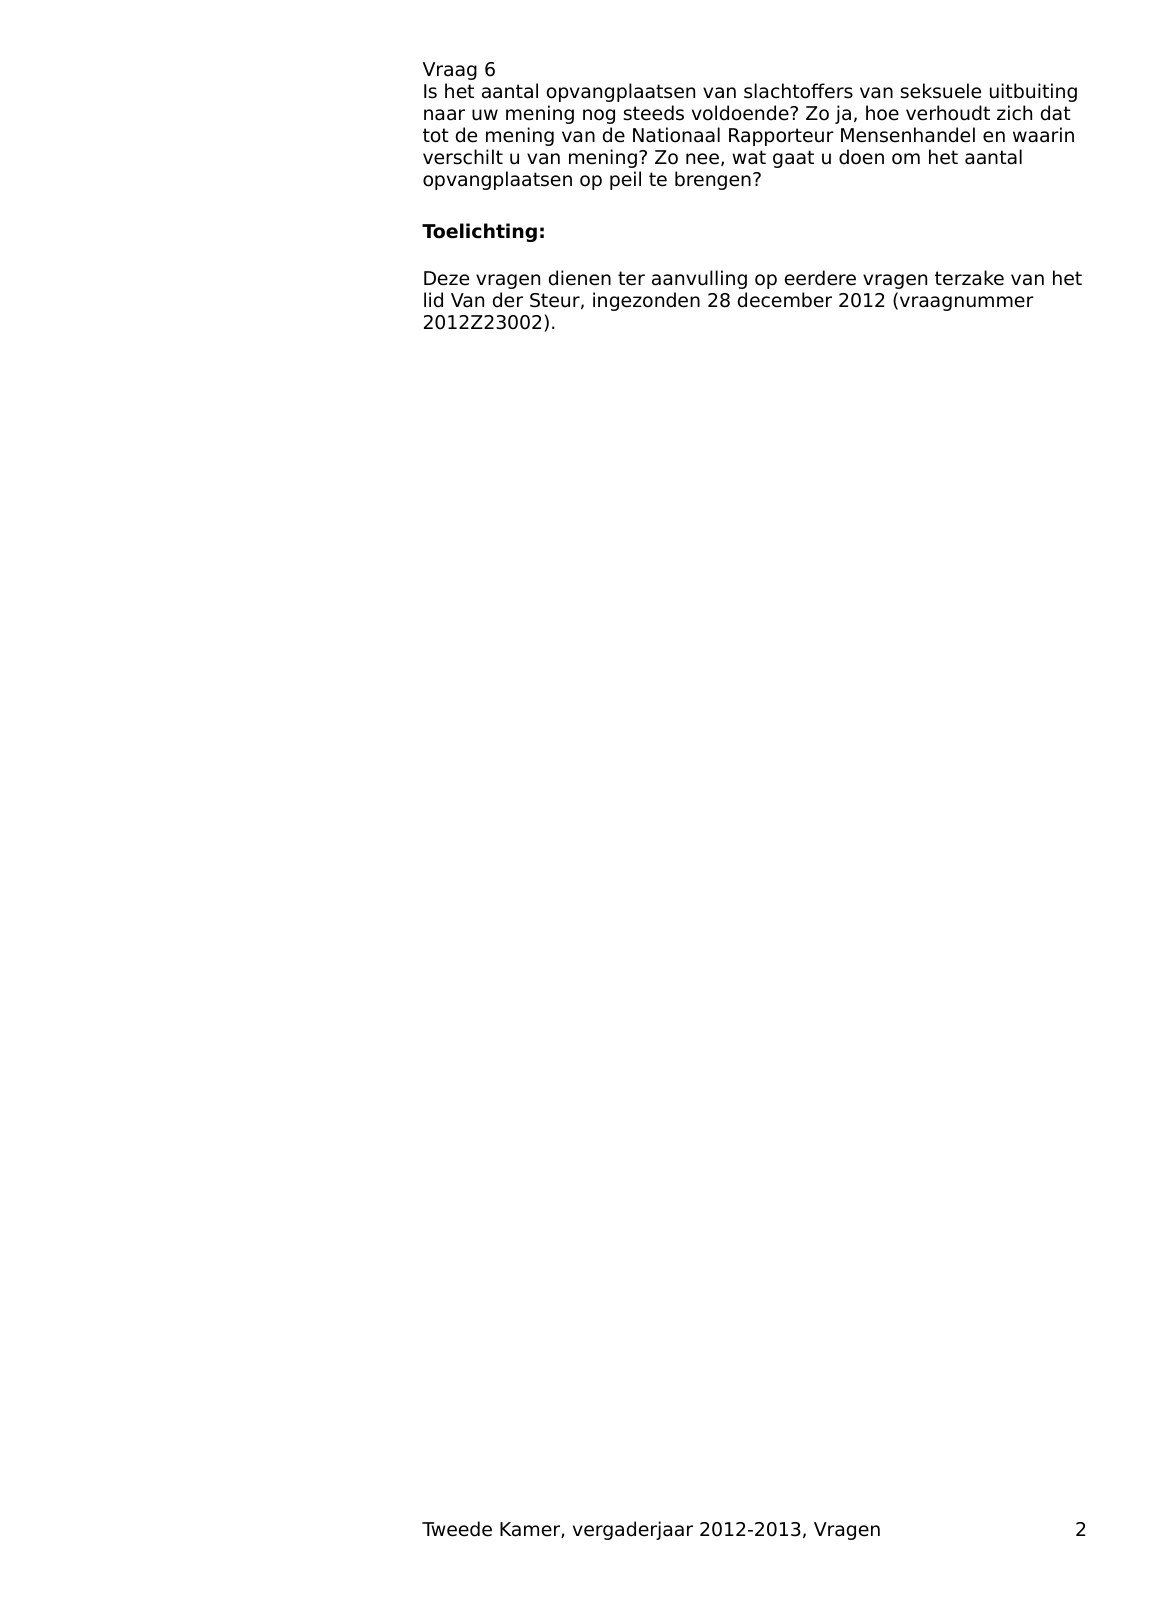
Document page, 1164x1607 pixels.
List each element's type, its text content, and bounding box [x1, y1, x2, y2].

subtitle Toelichting: [422, 221, 1087, 243]
text Deze vragen dienen ter aanvulling op eerdere vragen terzake van het lid Van der Steur, ingezonden 28 december 2012 (vraagnummer 2012Z23002). [422, 268, 1087, 334]
text Is het aantal opvangplaatsen van slachtoffers van seksuele uitbuiting naar uw mening nog steeds voldoende? Zo ja, hoe verhoudt zich dat tot de mening van de Nationaal Rapporteur Mensenhandel en waarin verschilt u van mening? Zo nee, wat gaat u doen om het aantal opvangplaatsen op peil te brengen? [422, 81, 1087, 191]
text Vraag 6 [422, 59, 1087, 81]
